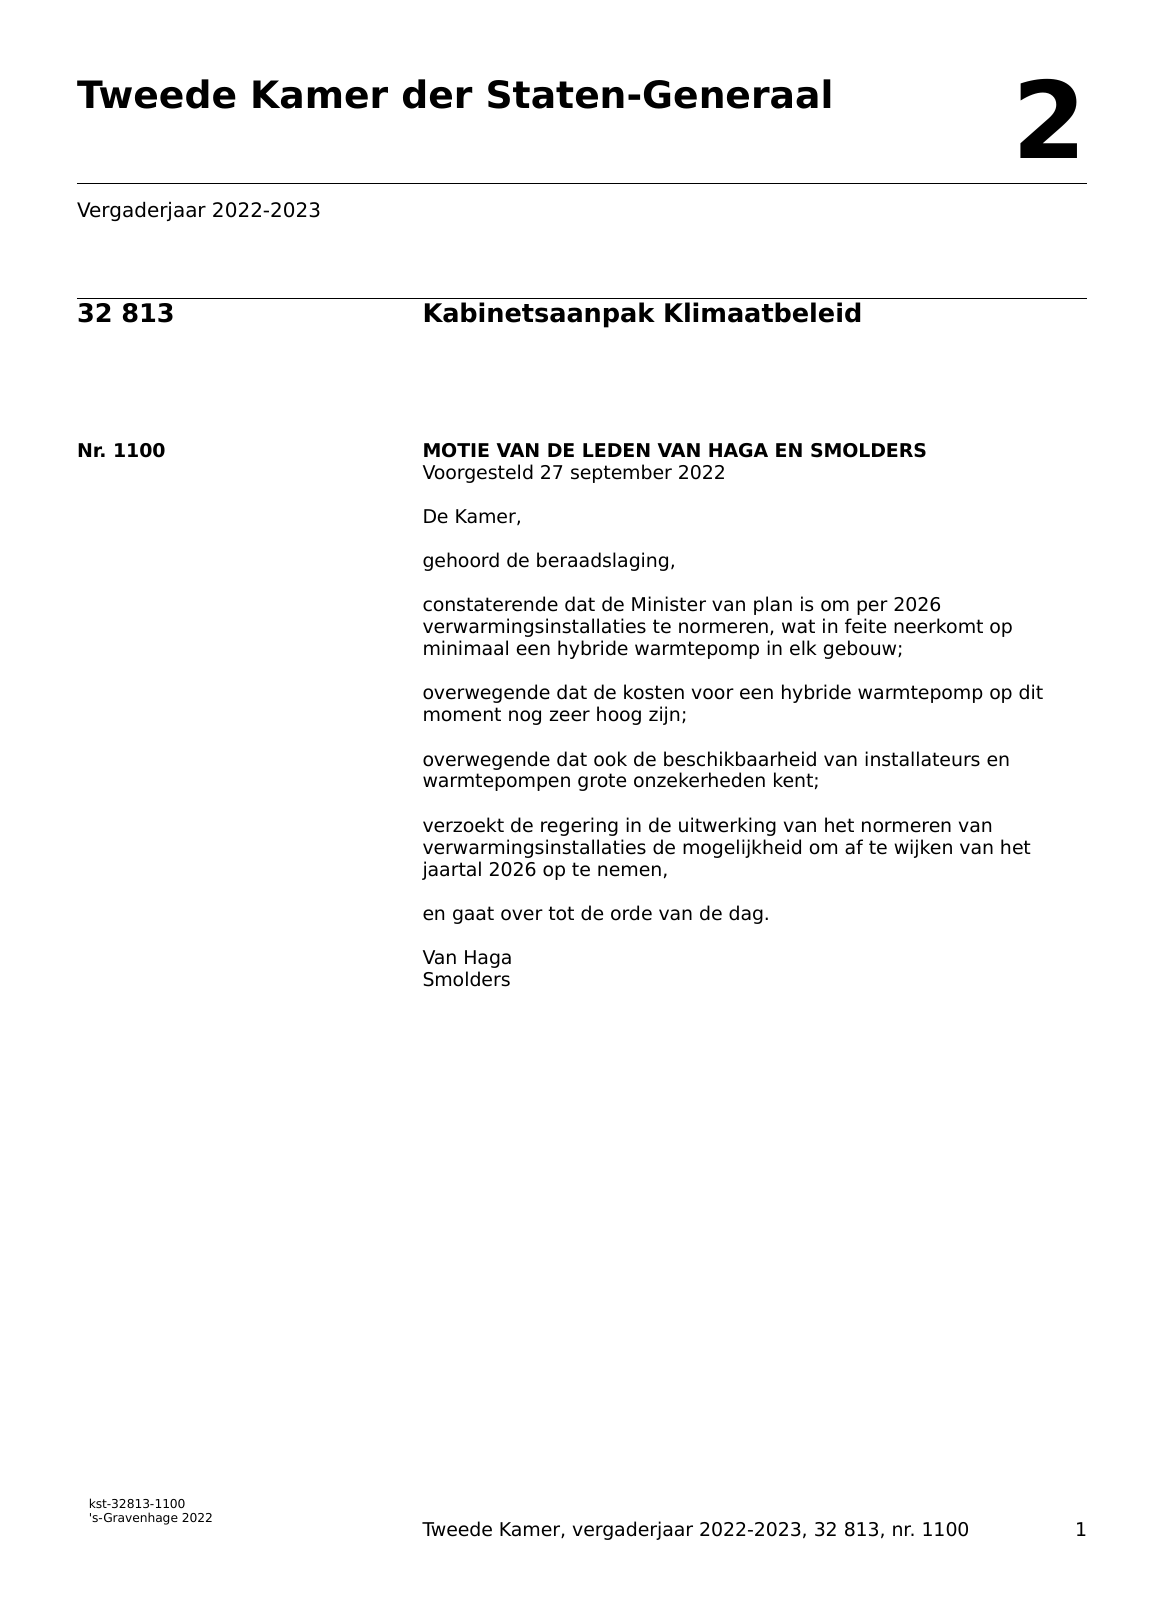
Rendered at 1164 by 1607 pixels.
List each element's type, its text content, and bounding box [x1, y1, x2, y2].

text overwegende dat de kosten voor een hybride warmtepomp op dit moment nog zeer hoog zijn; [422, 682, 1087, 726]
table_header Tweede Kamer der Staten-Generaal [77, 59, 886, 183]
text Voorgesteld 27 september 2022 [422, 462, 1087, 484]
subtitle 32 813 Kabinetsaanpak Klimaatbeleid [77, 299, 1087, 329]
text overwegende dat ook de beschikbaarheid van installateurs en warmtepompen grote onzekerheden kent; [422, 748, 1087, 792]
text kst-32813-1100 [88, 1497, 323, 1511]
text verzoekt de regering in de uitwerking van het normeren van verwarmingsinstallaties de mogelijkheid om af te wijken van het jaartal 2026 op te nemen, [422, 814, 1087, 881]
table_cell Vergaderjaar 2022-2023 [77, 184, 1087, 298]
text constaterende dat de Minister van plan is om per 2026 verwarmingsinstallaties te normeren, wat in feite neerkomt op minimaal een hybride warmtepomp in elk gebouw; [422, 594, 1087, 660]
text Smolders [422, 969, 1087, 991]
text gehoord de beraadslaging, [422, 550, 1087, 572]
text Van Haga [422, 947, 1087, 969]
text en gaat over tot de orde van de dag. [422, 903, 1087, 925]
subtitle Nr. 1100 MOTIE VAN DE LEDEN VAN HAGA EN SMOLDERS [77, 440, 1087, 462]
text 's-Gravenhage 2022 [88, 1511, 323, 1525]
table_header 2 [886, 59, 1087, 183]
text De Kamer, [422, 506, 1087, 528]
